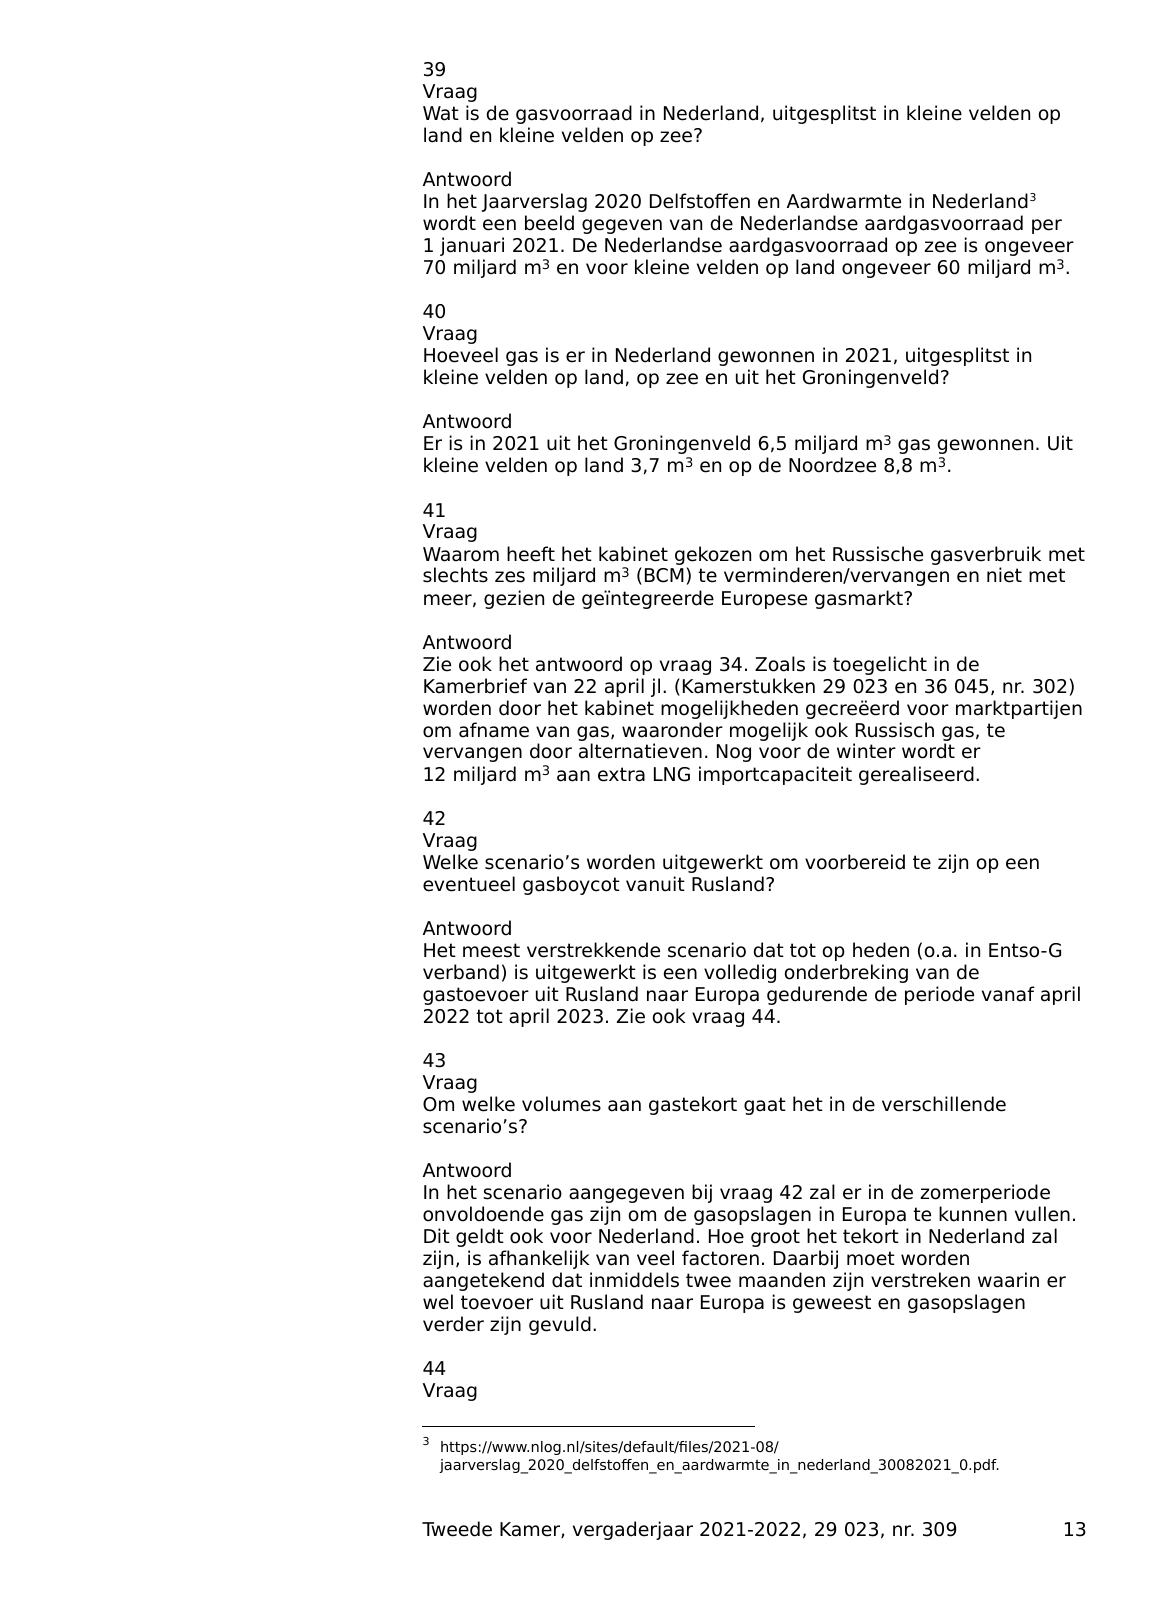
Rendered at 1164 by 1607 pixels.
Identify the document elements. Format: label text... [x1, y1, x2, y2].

text Wat is de gasvoorraad in Nederland, uitgesplitst in kleine velden op land en kleine velden op zee? [422, 103, 1087, 147]
text Antwoord [422, 169, 1087, 191]
text In het scenario aangegeven bij vraag 42 zal er in de zomerperiode onvoldoende gas zijn om de gasopslagen in Europa te kunnen vullen. Dit geldt ook voor Nederland. Hoe groot het tekort in Nederland zal zijn, is afhankelijk van veel factoren. Daarbij moet worden aangetekend dat inmiddels twee maanden zijn verstreken waarin er wel toevoer uit Rusland naar Europa is geweest en gasopslagen verder zijn gevuld. [422, 1182, 1087, 1336]
text Vraag [422, 829, 1087, 852]
text 44 [422, 1358, 1087, 1380]
text 40 [422, 301, 1087, 323]
text 39 [422, 59, 1087, 81]
text Antwoord [422, 411, 1087, 433]
text Vraag [422, 1072, 1087, 1094]
text Vraag [422, 1380, 1087, 1402]
text Het meest verstrekkende scenario dat tot op heden (o.a. in Entso-G verband) is uitgewerkt is een volledig onderbreking van de gastoevoer uit Rusland naar Europa gedurende de periode vanaf april 2022 tot april 2023. Zie ook vraag 44. [422, 940, 1087, 1028]
text Vraag [422, 521, 1087, 543]
text https://www.nlog.nl/sites/default/files/2021-08/jaarverslag_2020_delfstoffen_en_aardwarmte_in_nederland_30082021_0.pdf. [422, 1435, 1087, 1474]
text Er is in 2021 uit het Groningenveld 6,5 miljard m3 gas gewonnen. Uit kleine velden op land 3,7 m3 en op de Noordzee 8,8 m3. [422, 433, 1087, 477]
text Antwoord [422, 918, 1087, 940]
text Vraag [422, 81, 1087, 103]
text In het Jaarverslag 2020 Delfstoffen en Aardwarmte in Nederland wordt een beeld gegeven van de Nederlandse aardgasvoorraad per 1 januari 2021. De Nederlandse aardgasvoorraad op zee is ongeveer 70 miljard m3 en voor kleine velden op land ongeveer 60 miljard m3. [422, 191, 1087, 279]
text Antwoord [422, 1160, 1087, 1182]
text Welke scenario’s worden uitgewerkt om voorbereid te zijn op een eventueel gasboycot vanuit Rusland? [422, 852, 1087, 896]
text 41 [422, 499, 1087, 521]
text Hoeveel gas is er in Nederland gewonnen in 2021, uitgesplitst in kleine velden op land, op zee en uit het Groningenveld? [422, 345, 1087, 389]
text 43 [422, 1050, 1087, 1072]
text Waarom heeft het kabinet gekozen om het Russische gasverbruik met slechts zes miljard m3 (BCM) te verminderen/vervangen en niet met meer, gezien de geïntegreerde Europese gasmarkt? [422, 543, 1087, 609]
text Vraag [422, 323, 1087, 345]
text 42 [422, 808, 1087, 829]
text Zie ook het antwoord op vraag 34. Zoals is toegelicht in de Kamerbrief van 22 april jl. (Kamerstukken 29 023 en 36 045, nr. 302) worden door het kabinet mogelijkheden gecreëerd voor marktpartijen om afname van gas, waaronder mogelijk ook Russisch gas, te vervangen door alternatieven. Nog voor de winter wordt er 12 miljard m3 aan extra LNG importcapaciteit gerealiseerd. [422, 653, 1087, 785]
text Antwoord [422, 632, 1087, 653]
text Om welke volumes aan gastekort gaat het in de verschillende scenario’s? [422, 1094, 1087, 1138]
